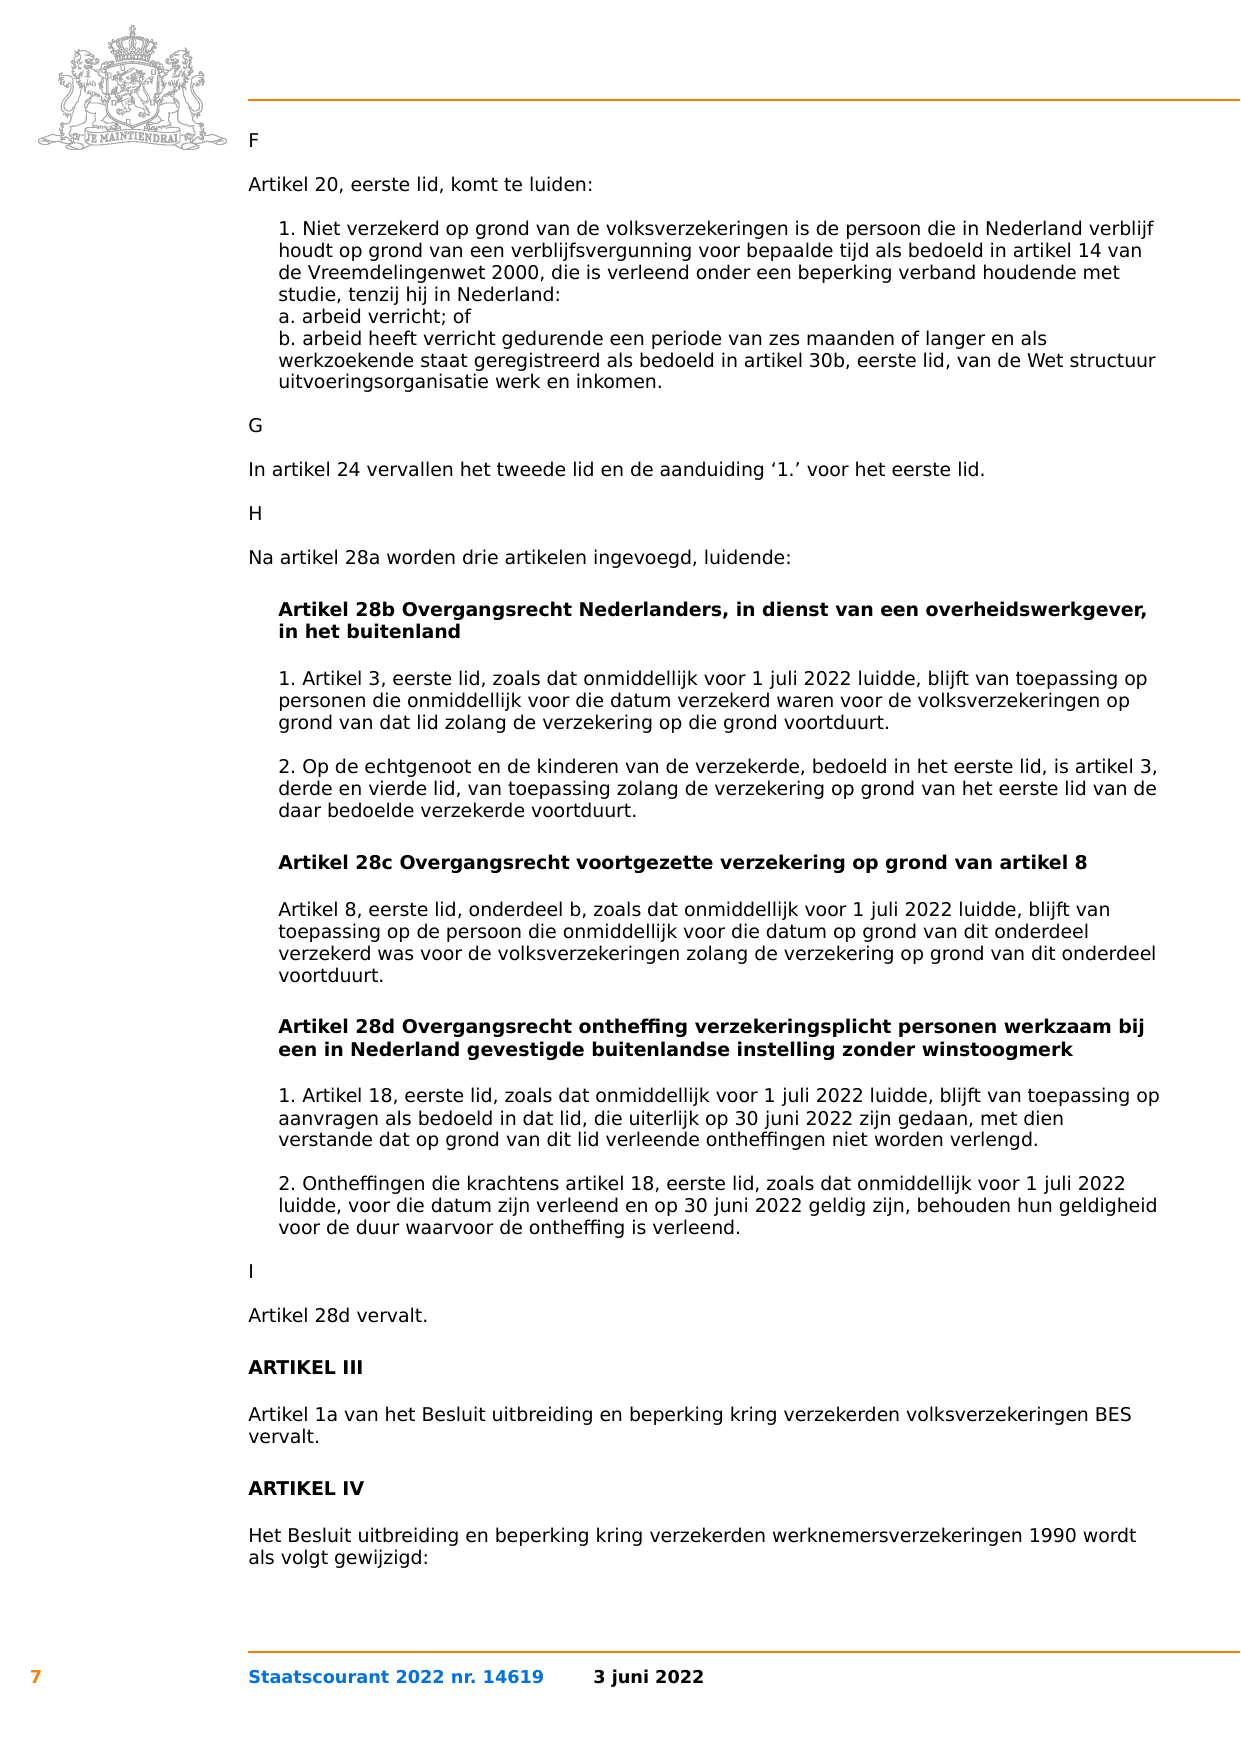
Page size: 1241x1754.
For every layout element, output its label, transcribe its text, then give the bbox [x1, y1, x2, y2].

text In artikel 24 vervallen het tweede lid en de aanduiding ‘1.’ voor het eerste lid. [248, 459, 1163, 481]
text F [248, 130, 1163, 152]
text 2. Op de echtgenoot en de kinderen van de verzekerde, bedoeld in het eerste lid, is artikel 3, derde en vierde lid, van toepassing zolang de verzekering op grond van het eerste lid van de daar bedoelde verzekerde voortduurt. [278, 756, 1163, 822]
text 1. Niet verzekerd op grond van de volksverzekeringen is de persoon die in Nederland verblijf houdt op grond van een verblijfsvergunning voor bepaalde tijd als bedoeld in artikel 14 van de Vreemdelingenwet 2000, die is verleend onder een beperking verband houdende met studie, tenzij hij in Nederland: [278, 218, 1163, 306]
text 2. Ontheffingen die krachtens artikel 18, eerste lid, zoals dat onmiddellijk voor 1 juli 2022 luidde, voor die datum zijn verleend en op 30 juni 2022 geldig zijn, behouden hun geldigheid voor de duur waarvoor de ontheffing is verleend. [278, 1173, 1163, 1239]
text Na artikel 28a worden drie artikelen ingevoegd, luidende: [248, 547, 1163, 569]
text Het Besluit uitbreiding en beperking kring verzekerden werknemersverzekeringen 1990 wordt als volgt gewijzigd: [248, 1525, 1163, 1569]
subtitle ARTIKEL III [248, 1357, 1163, 1379]
text 1. Artikel 18, eerste lid, zoals dat onmiddellijk voor 1 juli 2022 luidde, blijft van toepassing op aanvragen als bedoeld in dat lid, die uiterlijk op 30 juni 2022 zijn gedaan, met dien verstande dat op grond van dit lid verleende ontheffingen niet worden verlengd. [278, 1085, 1163, 1151]
subtitle Artikel 28d Overgangsrecht ontheffing verzekeringsplicht personen werkzaam bij een in Nederland gevestigde buitenlandse instelling zonder winstoogmerk [278, 1016, 1163, 1060]
subtitle ARTIKEL IV [248, 1478, 1163, 1500]
subtitle Artikel 28b Overgangsrecht Nederlanders, in dienst van een overheidswerkgever, in het buitenland [278, 599, 1163, 643]
text H [248, 503, 1163, 525]
text Artikel 1a van het Besluit uitbreiding en beperking kring verzekerden volksverzekeringen BES vervalt. [248, 1404, 1163, 1448]
text Artikel 20, eerste lid, komt te luiden: [248, 174, 1163, 196]
text 1. Artikel 3, eerste lid, zoals dat onmiddellijk voor 1 juli 2022 luidde, blijft van toepassing op personen die onmiddellijk voor die datum verzekerd waren voor de volksverzekeringen op grond van dat lid zolang de verzekering op die grond voortduurt. [278, 668, 1163, 734]
text a. arbeid verricht; of [278, 306, 1163, 327]
text G [248, 415, 1163, 437]
text b. arbeid heeft verricht gedurende een periode van zes maanden of langer en als werkzoekende staat geregistreerd als bedoeld in artikel 30b, eerste lid, van de Wet structuur uitvoeringsorganisatie werk en inkomen. [278, 327, 1163, 393]
picture [38, 25, 227, 150]
text I [248, 1261, 1163, 1283]
text Artikel 8, eerste lid, onderdeel b, zoals dat onmiddellijk voor 1 juli 2022 luidde, blijft van toepassing op de persoon die onmiddellijk voor die datum op grond van dit onderdeel verzekerd was voor de volksverzekeringen zolang de verzekering op grond van dit onderdeel voortduurt. [278, 898, 1163, 986]
text Artikel 28d vervalt. [248, 1305, 1163, 1327]
subtitle Artikel 28c Overgangsrecht voortgezette verzekering op grond van artikel 8 [278, 852, 1163, 873]
